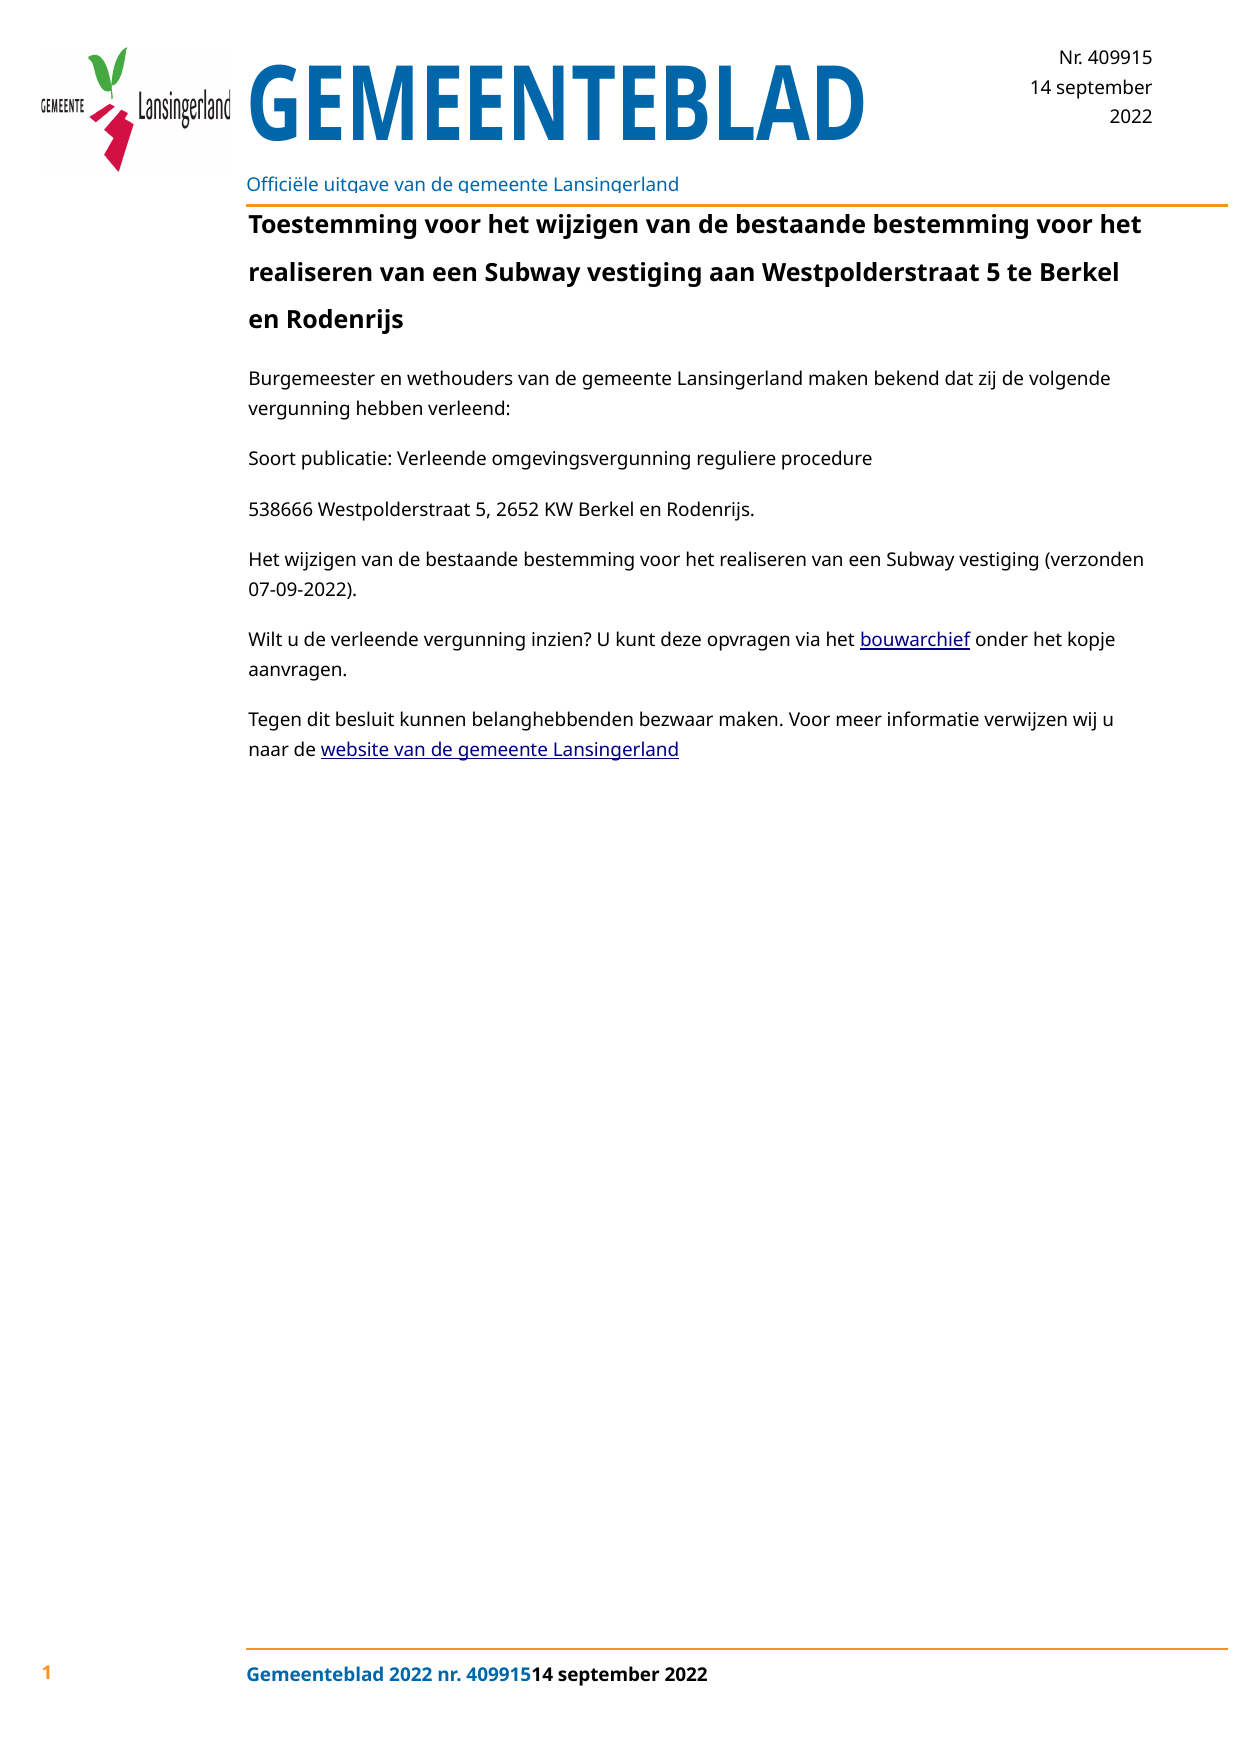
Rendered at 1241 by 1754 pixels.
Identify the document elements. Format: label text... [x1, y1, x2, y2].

text Burgemeester en wethouders van de gemeente Lansingerland maken bekend dat zij de volgende vergunning hebben verleend: [248, 366, 1152, 421]
text Het wijzigen van de bestaande bestemming voor het realiseren van een Subway vestiging (verzonden 07-09-2022). [248, 546, 1152, 602]
picture [41, 47, 231, 172]
text Tegen dit besluit kunnen belanghebbenden bezwaar maken. Voor meer informatie verwijzen wij u naar de website van de gemeente Lansingerland [248, 706, 1152, 762]
text Wilt u de verleende vergunning inzien? U kunt deze opvragen via het bouwarchief onder het kopje aanvragen. [248, 626, 1152, 682]
text 538666 Westpolderstraat 5, 2652 KW Berkel en Rodenrijs. [248, 496, 1152, 522]
text Soort publicatie: Verleende omgevingsvergunning reguliere procedure [248, 446, 1152, 471]
text Toestemming voor het wijzigen van de bestaande bestemming voor het realiseren van een Subway vestiging aan Westpolderstraat 5 te Berkel en Rodenrijs [248, 207, 1152, 336]
